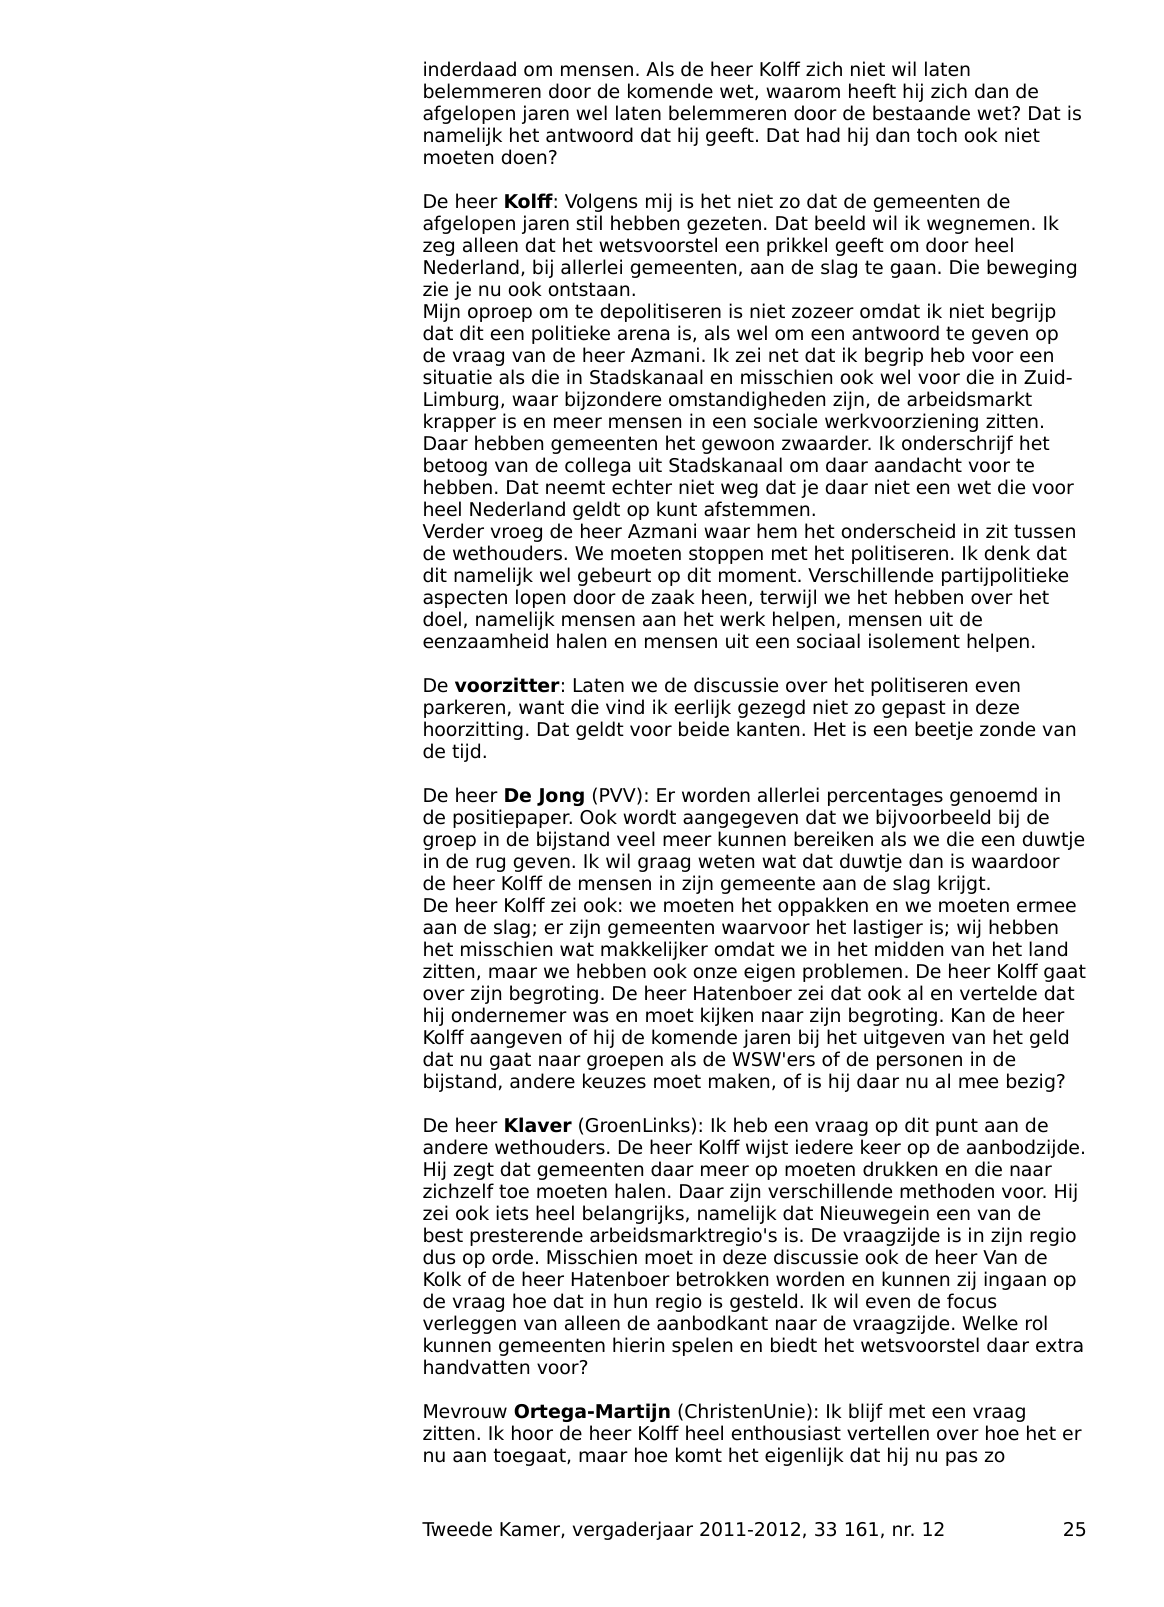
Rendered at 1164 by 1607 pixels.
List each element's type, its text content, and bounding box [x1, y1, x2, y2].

text De heer Kolff zei ook: we moeten het oppakken en we moeten ermee aan de slag; er zijn gemeenten waarvoor het lastiger is; wij hebben het misschien wat makkelijker omdat we in het midden van het land zitten, maar we hebben ook onze eigen problemen. De heer Kolff gaat over zijn begroting. De heer Hatenboer zei dat ook al en vertelde dat hij ondernemer was en moet kijken naar zijn begroting. Kan de heer Kolff aangeven of hij de komende jaren bij het uitgeven van het geld dat nu gaat naar groepen als de WSW'ers of de personen in de bijstand, andere keuzes moet maken, of is hij daar nu al mee bezig? [422, 895, 1087, 1093]
text inderdaad om mensen. Als de heer Kolff zich niet wil laten belemmeren door de komende wet, waarom heeft hij zich dan de afgelopen jaren wel laten belemmeren door de bestaande wet? Dat is namelijk het antwoord dat hij geeft. Dat had hij dan toch ook niet moeten doen? [422, 59, 1087, 169]
text De heer Klaver (GroenLinks): Ik heb een vraag op dit punt aan de andere wethouders. De heer Kolff wijst iedere keer op de aanbodzijde. Hij zegt dat gemeenten daar meer op moeten drukken en die naar zichzelf toe moeten halen. Daar zijn verschillende methoden voor. Hij zei ook iets heel belangrijks, namelijk dat Nieuwegein een van de best presterende arbeidsmarktregio's is. De vraagzijde is in zijn regio dus op orde. Misschien moet in deze discussie ook de heer Van de Kolk of de heer Hatenboer betrokken worden en kunnen zij ingaan op de vraag hoe dat in hun regio is gesteld. Ik wil even de focus verleggen van alleen de aanbodkant naar de vraagzijde. Welke rol kunnen gemeenten hierin spelen en biedt het wetsvoorstel daar extra handvatten voor? [422, 1115, 1087, 1379]
text Mijn oproep om te depolitiseren is niet zozeer omdat ik niet begrijp dat dit een politieke arena is, als wel om een antwoord te geven op de vraag van de heer Azmani. Ik zei net dat ik begrip heb voor een situatie als die in Stadskanaal en misschien ook wel voor die in Zuid-Limburg, waar bijzondere omstandigheden zijn, de arbeidsmarkt krapper is en meer mensen in een sociale werkvoorziening zitten. Daar hebben gemeenten het gewoon zwaarder. Ik onderschrijf het betoog van de collega uit Stadskanaal om daar aandacht voor te hebben. Dat neemt echter niet weg dat je daar niet een wet die voor heel Nederland geldt op kunt afstemmen. [422, 301, 1087, 521]
text De heer Kolff: Volgens mij is het niet zo dat de gemeenten de afgelopen jaren stil hebben gezeten. Dat beeld wil ik wegnemen. Ik zeg alleen dat het wetsvoorstel een prikkel geeft om door heel Nederland, bij allerlei gemeenten, aan de slag te gaan. Die beweging zie je nu ook ontstaan. [422, 191, 1087, 301]
text De voorzitter: Laten we de discussie over het politiseren even parkeren, want die vind ik eerlijk gezegd niet zo gepast in deze hoorzitting. Dat geldt voor beide kanten. Het is een beetje zonde van de tijd. [422, 675, 1087, 763]
text Verder vroeg de heer Azmani waar hem het onderscheid in zit tussen de wethouders. We moeten stoppen met het politiseren. Ik denk dat dit namelijk wel gebeurt op dit moment. Verschillende partijpolitieke aspecten lopen door de zaak heen, terwijl we het hebben over het doel, namelijk mensen aan het werk helpen, mensen uit de eenzaamheid halen en mensen uit een sociaal isolement helpen. [422, 521, 1087, 653]
text Mevrouw Ortega-Martijn (ChristenUnie): Ik blijf met een vraag zitten. Ik hoor de heer Kolff heel enthousiast vertellen over hoe het er nu aan toegaat, maar hoe komt het eigenlijk dat hij nu pas zo [422, 1401, 1087, 1467]
text De heer De Jong (PVV): Er worden allerlei percentages genoemd in de positiepaper. Ook wordt aangegeven dat we bijvoorbeeld bij de groep in de bijstand veel meer kunnen bereiken als we die een duwtje in de rug geven. Ik wil graag weten wat dat duwtje dan is waardoor de heer Kolff de mensen in zijn gemeente aan de slag krijgt. [422, 785, 1087, 895]
